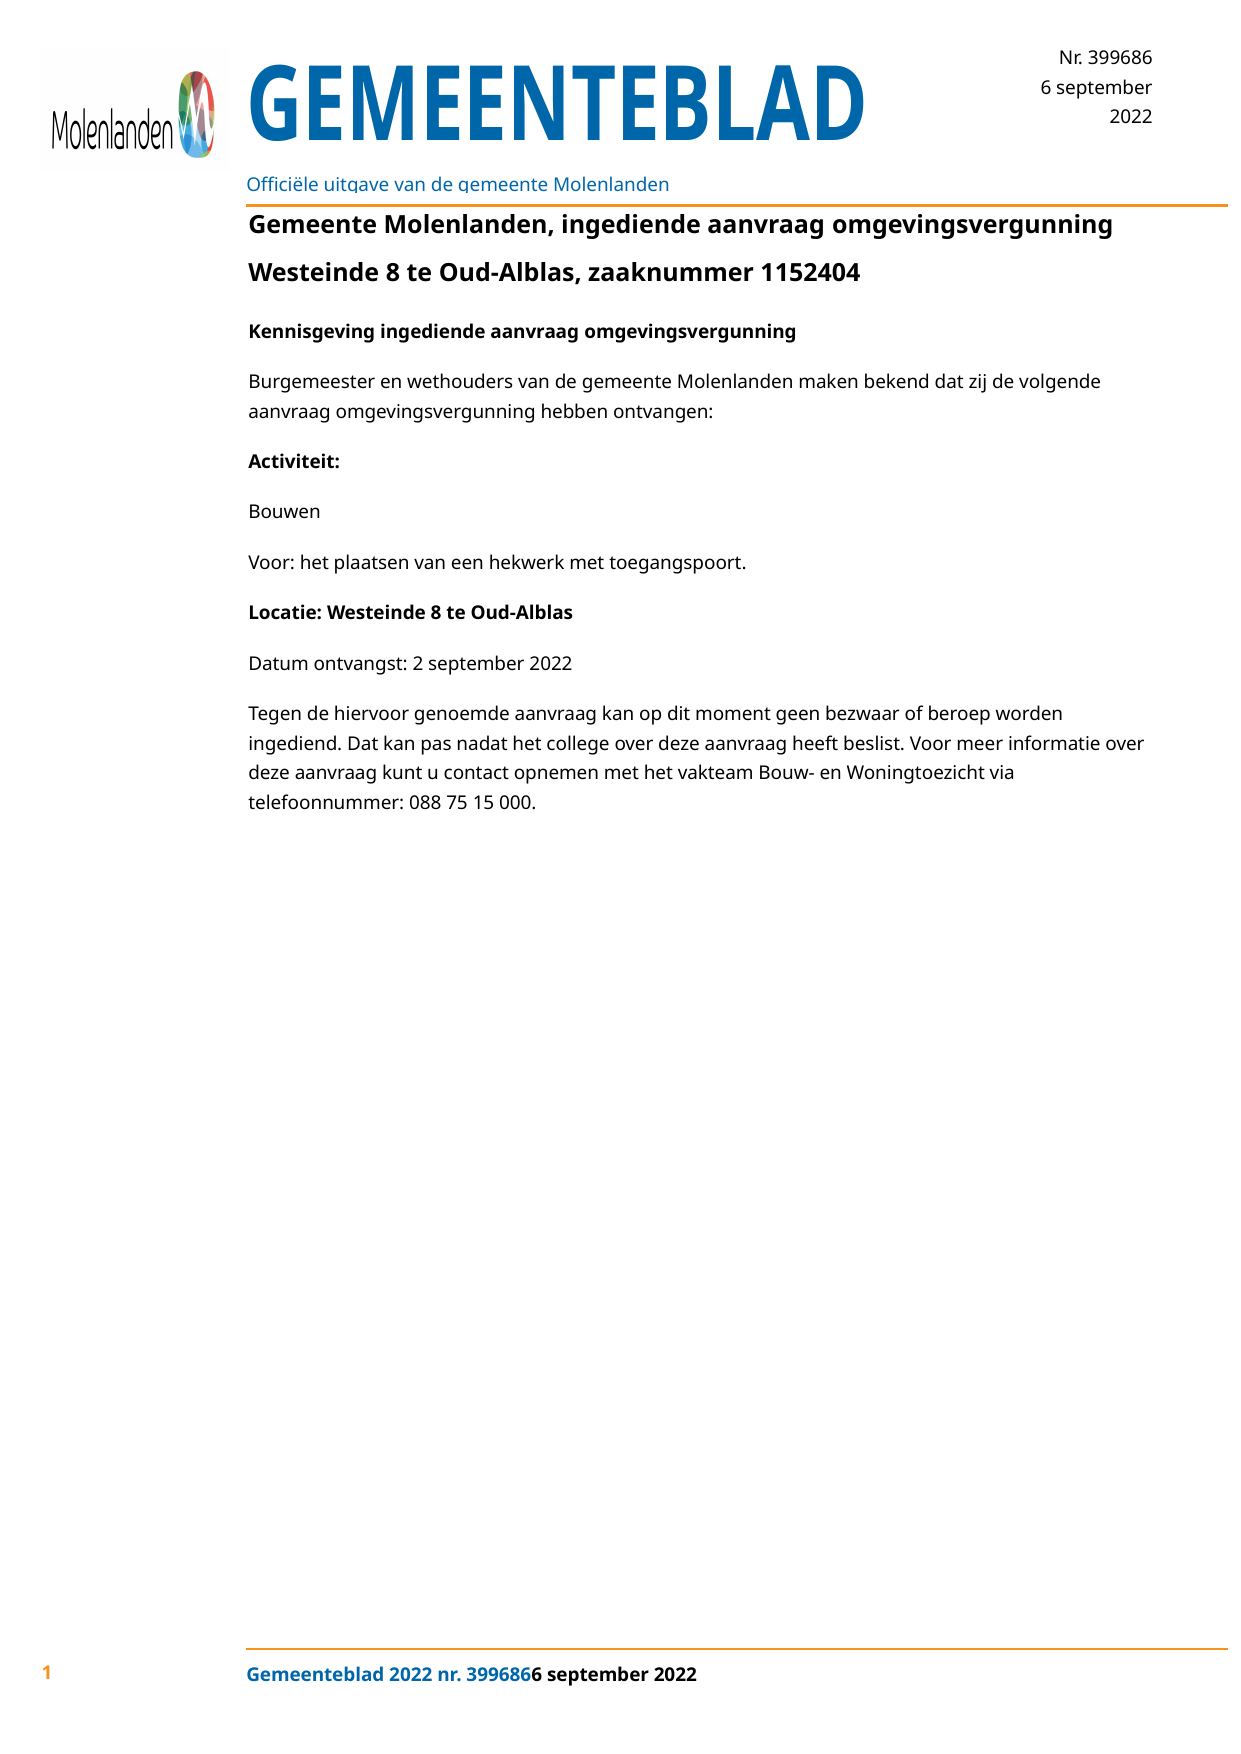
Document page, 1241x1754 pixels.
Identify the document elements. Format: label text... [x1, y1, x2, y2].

text Gemeente Molenlanden, ingediende aanvraag omgevingsvergunning Westeinde 8 te Oud-Alblas, zaaknummer 1152404 [248, 207, 1152, 288]
text Kennisgeving ingediende aanvraag omgevingsvergunning [248, 318, 1152, 344]
text Locatie: Westeinde 8 te Oud-Alblas [248, 599, 1152, 625]
text Bouwen [248, 499, 1152, 524]
text Burgemeester en wethouders van de gemeente Molenlanden maken bekend dat zij de volgende aanvraag omgevingsvergunning hebben ontvangen: [248, 368, 1152, 424]
picture [41, 47, 231, 172]
text Datum ontvangst: 2 september 2022 [248, 650, 1152, 676]
text Tegen de hiervoor genoemde aanvraag kan op dit moment geen bezwaar of beroep worden ingediend. Dat kan pas nadat het college over deze aanvraag heeft beslist. Voor meer informatie over deze aanvraag kunt u contact opnemen met het vakteam Bouw- en Woningtoezicht via telefoonnummer: 088 75 15 000. [248, 700, 1152, 815]
text Activiteit: [248, 448, 1152, 474]
text Voor: het plaatsen van een hekwerk met toegangspoort. [248, 549, 1152, 575]
